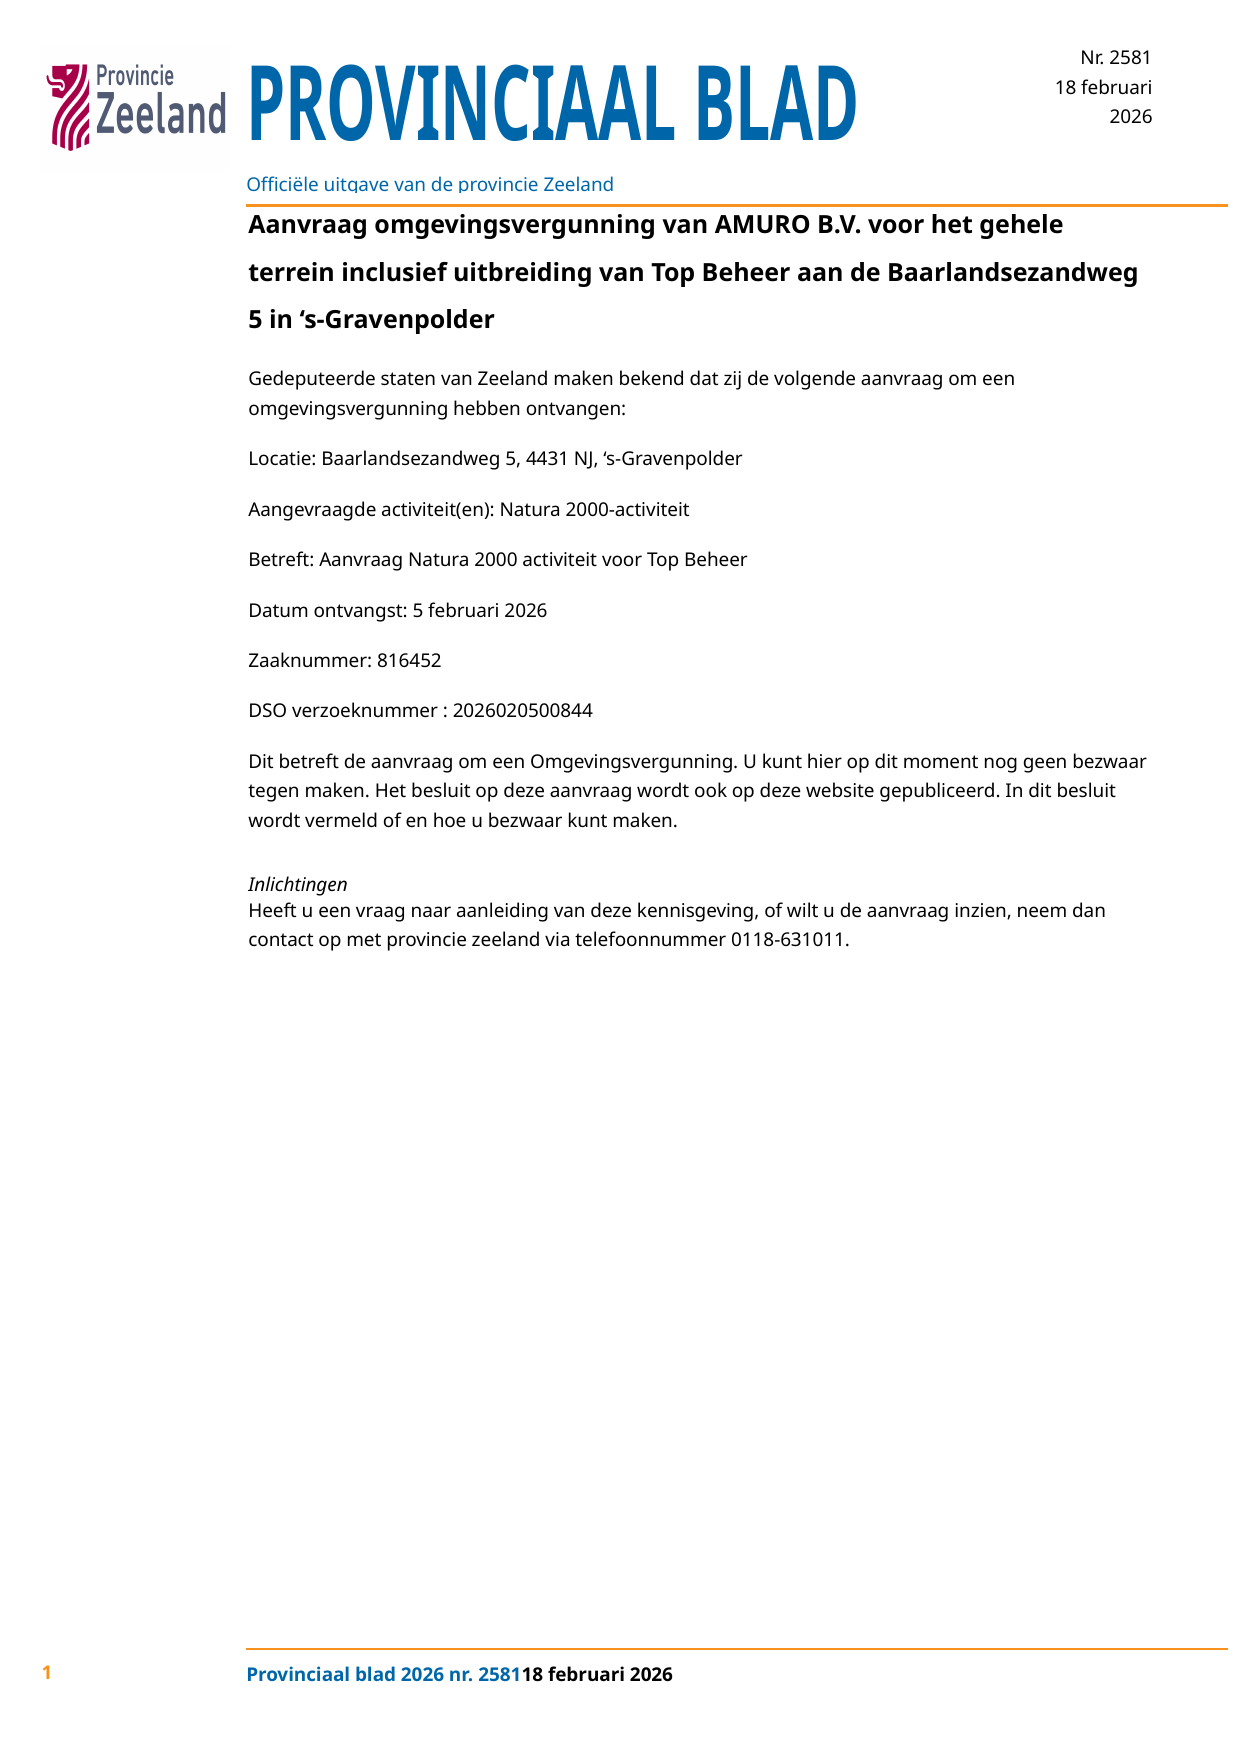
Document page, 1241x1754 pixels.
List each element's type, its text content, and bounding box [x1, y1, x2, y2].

text Inlichtingen [248, 871, 1152, 897]
text Dit betreft de aanvraag om een Omgevingsvergunning. U kunt hier op dit moment nog geen bezwaar tegen maken. Het besluit op deze aanvraag wordt ook op deze website gepubliceerd. In dit besluit wordt vermeld of en hoe u bezwaar kunt maken. [248, 748, 1152, 833]
text Aanvraag omgevingsvergunning van AMURO B.V. voor het gehele terrein inclusief uitbreiding van Top Beheer aan de Baarlandsezandweg 5 in ‘s-Gravenpolder [248, 207, 1152, 336]
picture [41, 47, 231, 172]
text Heeft u een vraag naar aanleiding van deze kennisgeving, of wilt u de aanvraag inzien, neem dan contact op met provincie zeeland via telefoonnummer 0118-631011. [248, 897, 1152, 952]
text Aangevraagde activiteit(en): Natura 2000-activiteit [248, 496, 1152, 522]
text Betreft: Aanvraag Natura 2000 activiteit voor Top Beheer [248, 546, 1152, 572]
text Zaaknummer: 816452 [248, 647, 1152, 673]
text Datum ontvangst: 5 februari 2026 [248, 597, 1152, 622]
text Gedeputeerde staten van Zeeland maken bekend dat zij de volgende aanvraag om een omgevingsvergunning hebben ontvangen: [248, 366, 1152, 421]
text DSO verzoeknummer : 2026020500844 [248, 698, 1152, 723]
text Locatie: Baarlandsezandweg 5, 4431 NJ, ‘s-Gravenpolder [248, 446, 1152, 471]
